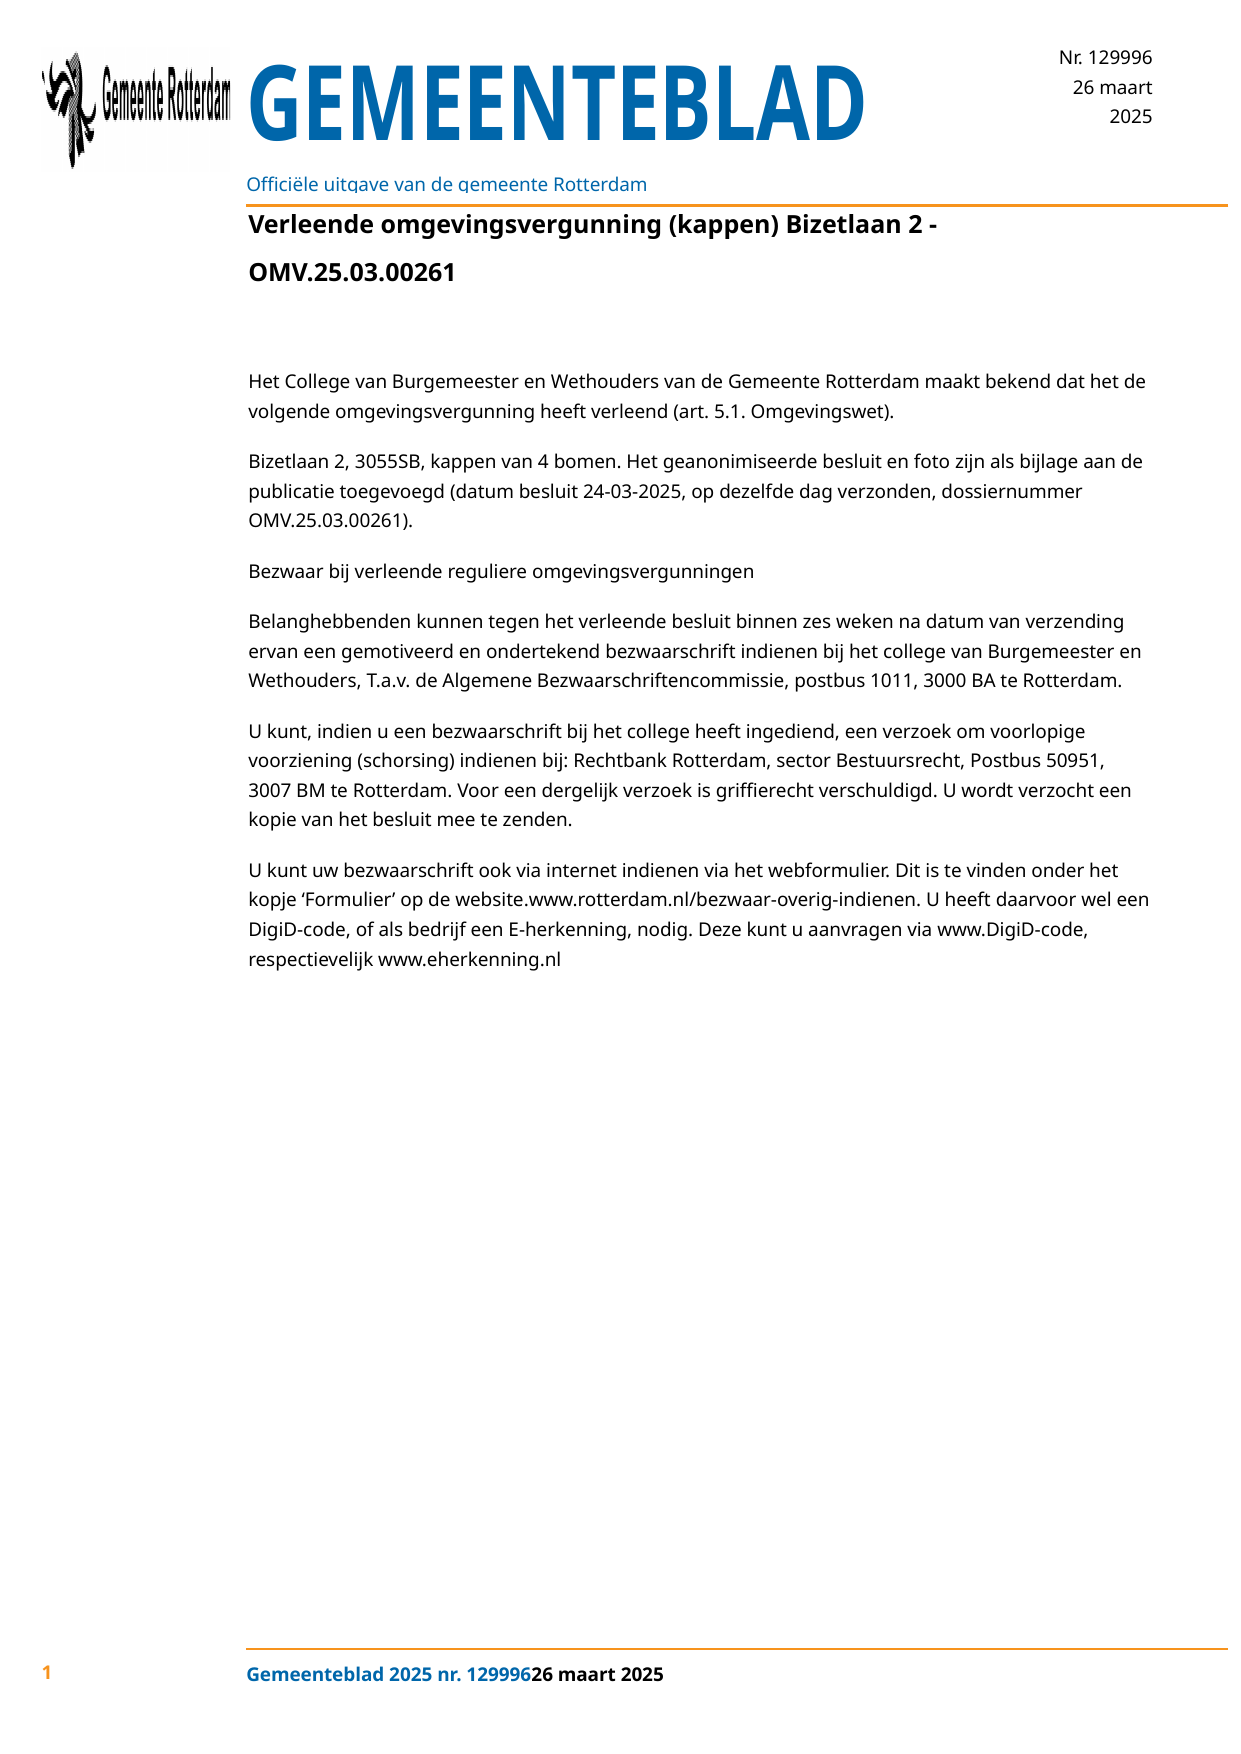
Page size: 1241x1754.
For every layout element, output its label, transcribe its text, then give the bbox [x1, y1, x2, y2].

text Verleende omgevingsvergunning (kappen) Bizetlaan 2 - OMV.25.03.00261 [248, 207, 1152, 288]
text U kunt uw bezwaarschrift ook via internet indienen via het webformulier. Dit is te vinden onder het kopje ‘Formulier’ op de website.www.rotterdam.nl/bezwaar-overig-indienen. U heeft daarvoor wel een DigiD-code, of als bedrijf een E-herkenning, nodig. Deze kunt u aanvragen via www.DigiD-code, respectievelijk www.eherkenning.nl [248, 857, 1152, 972]
text Bezwaar bij verleende reguliere omgevingsvergunningen [248, 558, 1152, 584]
text Belanghebbenden kunnen tegen het verleende besluit binnen zes weken na datum van verzending ervan een gemotiveerd en ondertekend bezwaarschrift indienen bij het college van Burgemeester en Wethouders, T.a.v. de Algemene Bezwaarschriftencommissie, postbus 1011, 3000 BA te Rotterdam. [248, 608, 1152, 693]
text Bizetlaan 2, 3055SB, kappen van 4 bomen. Het geanonimiseerde besluit en foto zijn als bijlage aan de publicatie toegevoegd (datum besluit 24-03-2025, op dezelfde dag verzonden, dossiernummer OMV.25.03.00261). [248, 448, 1152, 533]
text Het College van Burgemeester en Wethouders van de Gemeente Rotterdam maakt bekend dat het de volgende omgevingsvergunning heeft verleend (art. 5.1. Omgevingswet). [248, 368, 1152, 424]
picture [41, 47, 231, 172]
text U kunt, indien u een bezwaarschrift bij het college heeft ingediend, een verzoek om voorlopige voorziening (schorsing) indienen bij: Rechtbank Rotterdam, sector Bestuursrecht, Postbus 50951, 3007 BM te Rotterdam. Voor een dergelijk verzoek is griffierecht verschuldigd. U wordt verzocht een kopie van het besluit mee te zenden. [248, 718, 1152, 832]
